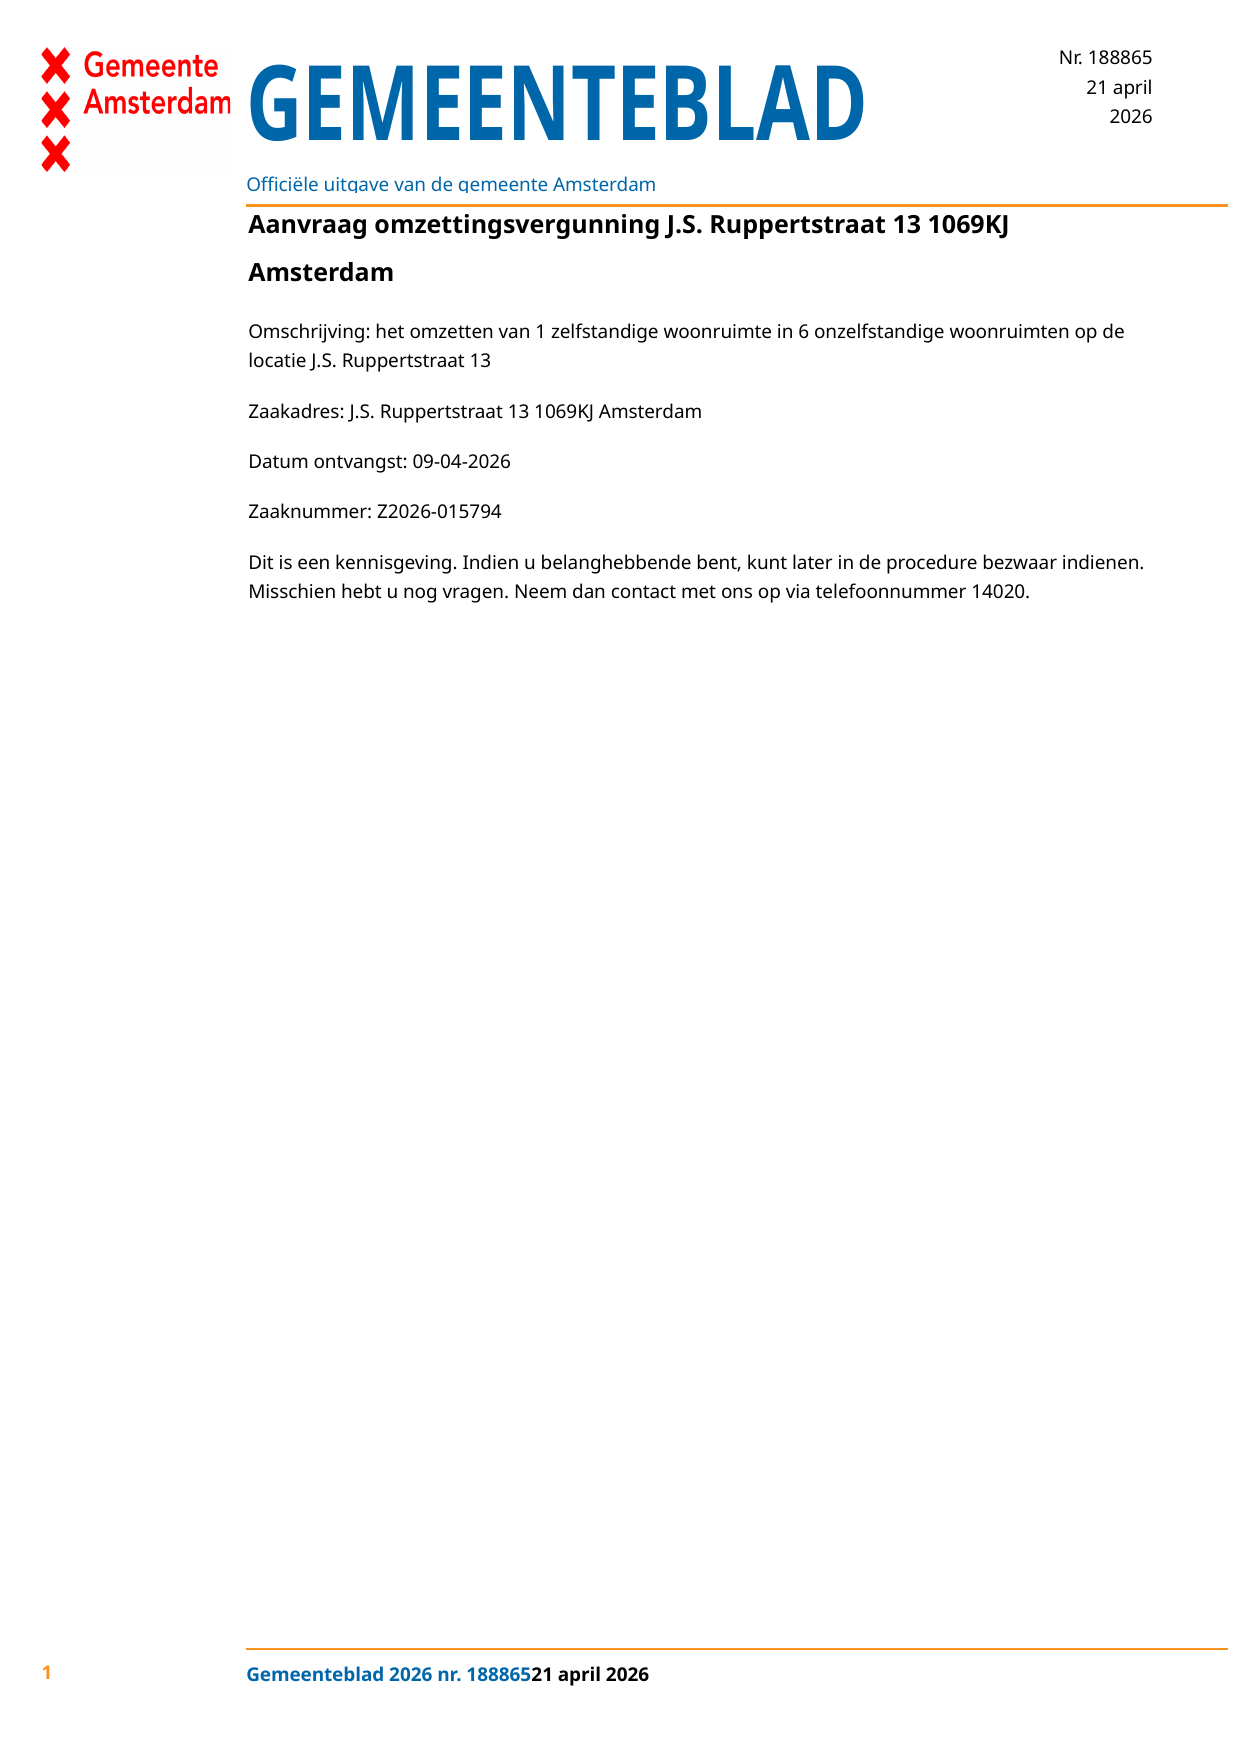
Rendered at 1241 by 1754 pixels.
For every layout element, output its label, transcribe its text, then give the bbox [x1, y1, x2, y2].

text Dit is een kennisgeving. Indien u belanghebbende bent, kunt later in de procedure bezwaar indienen. Misschien hebt u nog vragen. Neem dan contact met ons op via telefoonnummer 14020. [248, 549, 1152, 604]
text Datum ontvangst: 09-04-2026 [248, 448, 1152, 474]
text Aanvraag omzettingsvergunning J.S. Ruppertstraat 13 1069KJ Amsterdam [248, 207, 1152, 288]
picture [41, 47, 231, 172]
text Zaaknummer: Z2026-015794 [248, 499, 1152, 524]
text Zaakadres: J.S. Ruppertstraat 13 1069KJ Amsterdam [248, 398, 1152, 424]
text Omschrijving: het omzetten van 1 zelfstandige woonruimte in 6 onzelfstandige woonruimten op de locatie J.S. Ruppertstraat 13 [248, 318, 1152, 373]
